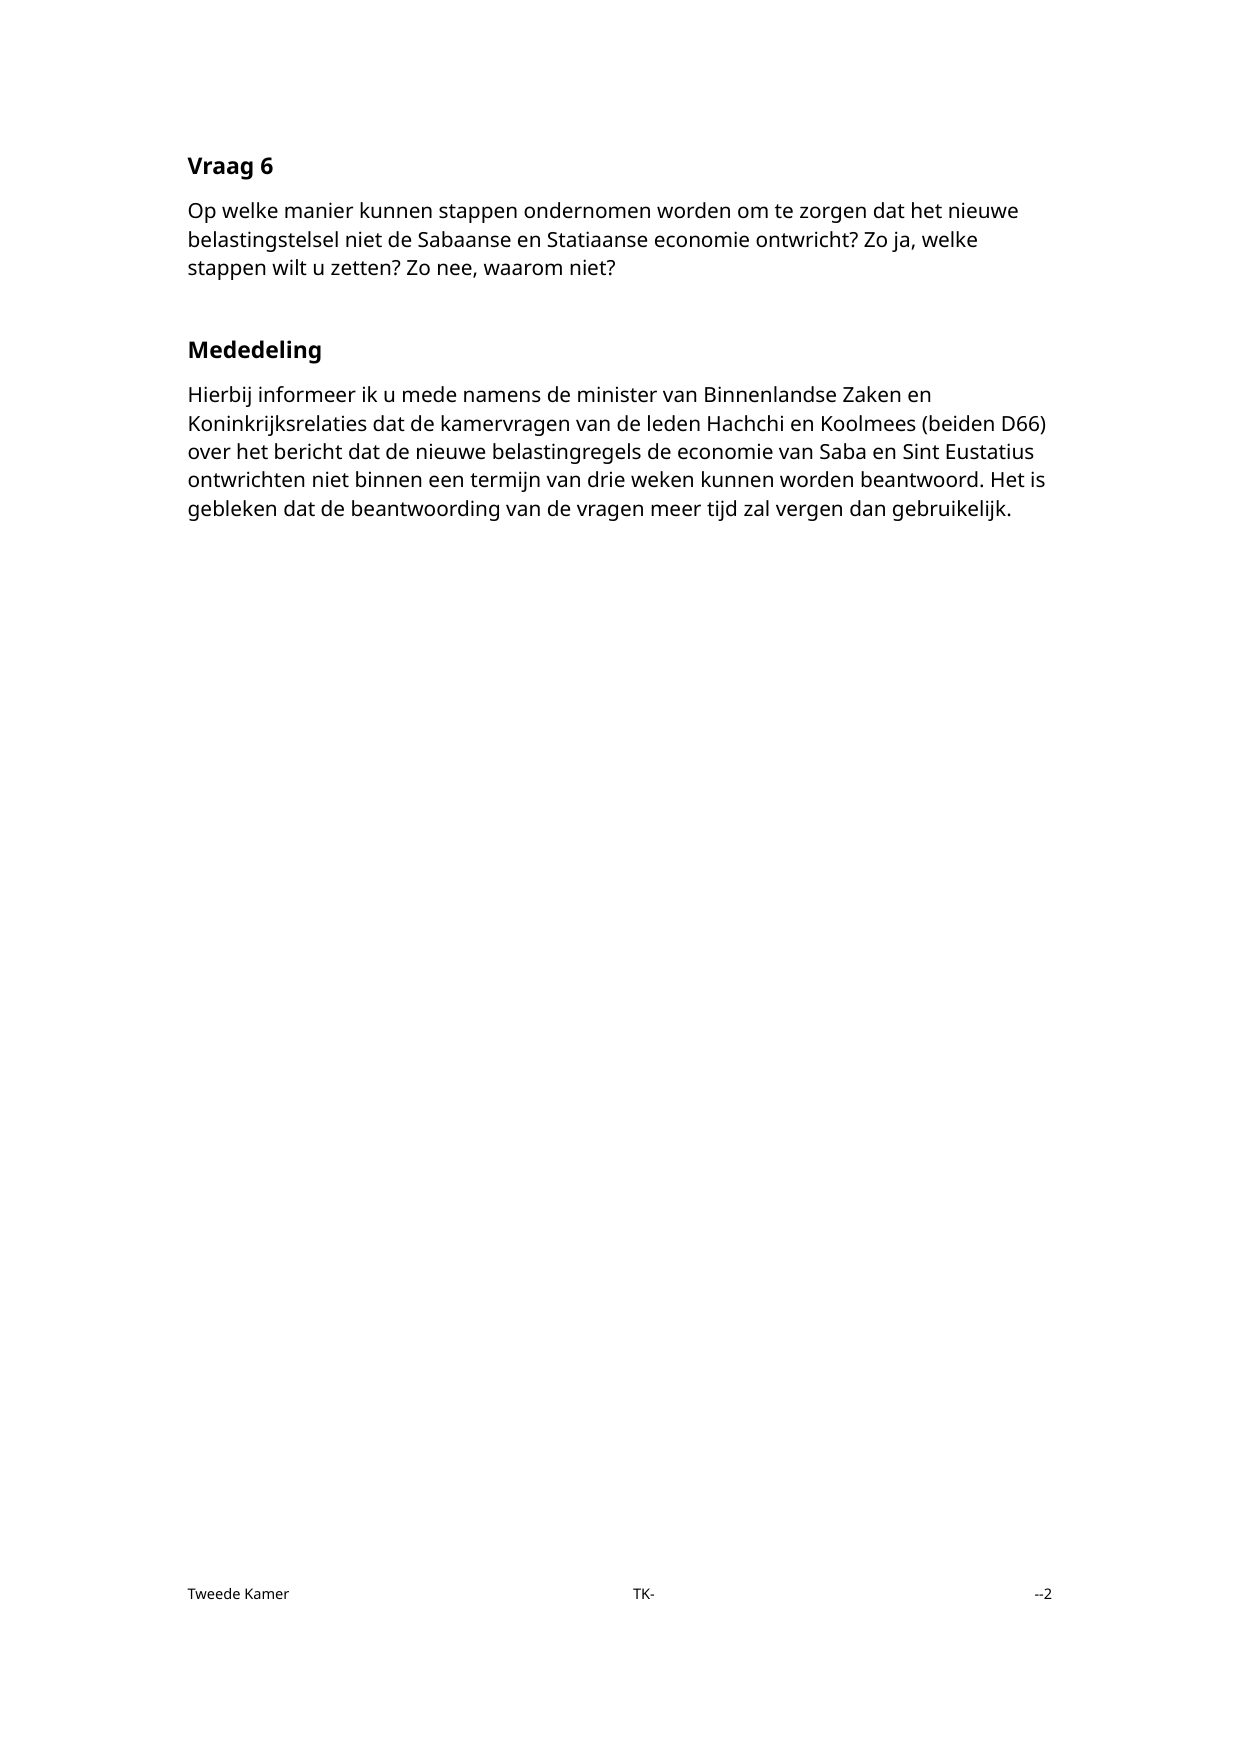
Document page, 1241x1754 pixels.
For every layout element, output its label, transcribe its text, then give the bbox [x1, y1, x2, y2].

subtitle Vraag 6 [187, 150, 1053, 181]
text Op welke manier kunnen stappen ondernomen worden om te zorgen dat het nieuwe belastingstelsel niet de Sabaanse en Statiaanse economie ontwricht? Zo ja, welke stappen wilt u zetten? Zo nee, waarom niet? [187, 196, 1053, 282]
subtitle Mededeling [187, 334, 1053, 365]
text Hierbij informeer ik u mede namens de minister van Binnenlandse Zaken en Koninkrijksrelaties dat de kamervragen van de leden Hachchi en Koolmees (beiden D66) over het bericht dat de nieuwe belastingregels de economie van Saba en Sint Eustatius ontwrichten niet binnen een termijn van drie weken kunnen worden beantwoord. Het is gebleken dat de beantwoording van de vragen meer tijd zal vergen dan gebruikelijk. [187, 380, 1053, 522]
